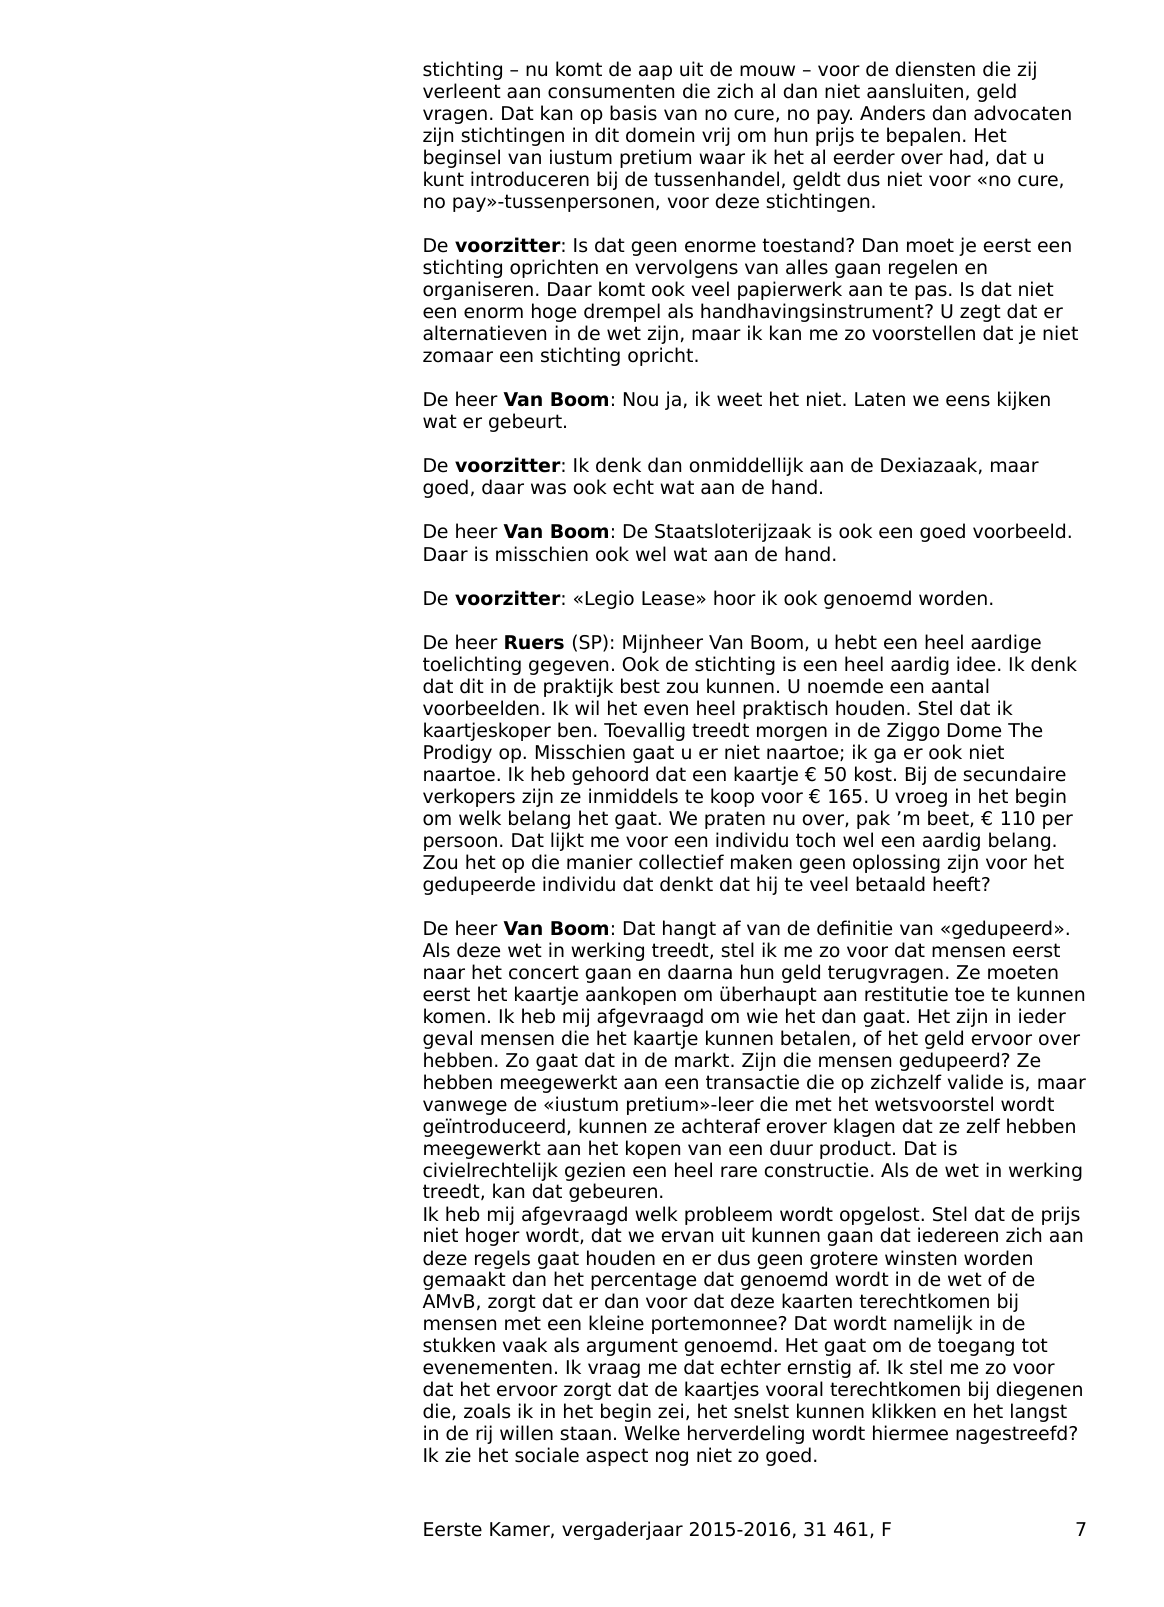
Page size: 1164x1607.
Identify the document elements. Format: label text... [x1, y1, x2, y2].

text stichting – nu komt de aap uit de mouw – voor de diensten die zij verleent aan consumenten die zich al dan niet aansluiten, geld vragen. Dat kan op basis van no cure, no pay. Anders dan advocaten zijn stichtingen in dit domein vrij om hun prijs te bepalen. Het beginsel van iustum pretium waar ik het al eerder over had, dat u kunt introduceren bij de tussenhandel, geldt dus niet voor «no cure, no pay»-tussenpersonen, voor deze stichtingen. [422, 59, 1087, 213]
text De heer Ruers (SP): Mijnheer Van Boom, u hebt een heel aardige toelichting gegeven. Ook de stichting is een heel aardig idee. Ik denk dat dit in de praktijk best zou kunnen. U noemde een aantal voorbeelden. Ik wil het even heel praktisch houden. Stel dat ik kaartjeskoper ben. Toevallig treedt morgen in de Ziggo Dome The Prodigy op. Misschien gaat u er niet naartoe; ik ga er ook niet naartoe. Ik heb gehoord dat een kaartje € 50 kost. Bij de secundaire verkopers zijn ze inmiddels te koop voor € 165. U vroeg in het begin om welk belang het gaat. We praten nu over, pak ’m beet, € 110 per persoon. Dat lijkt me voor een individu toch wel een aardig belang. Zou het op die manier collectief maken geen oplossing zijn voor het gedupeerde individu dat denkt dat hij te veel betaald heeft? [422, 632, 1087, 896]
text De voorzitter: «Legio Lease» hoor ik ook genoemd worden. [422, 588, 1087, 609]
text De heer Van Boom: Dat hangt af van de definitie van «gedupeerd». Als deze wet in werking treedt, stel ik me zo voor dat mensen eerst naar het concert gaan en daarna hun geld terugvragen. Ze moeten eerst het kaartje aankopen om überhaupt aan restitutie toe te kunnen komen. Ik heb mij afgevraagd om wie het dan gaat. Het zijn in ieder geval mensen die het kaartje kunnen betalen, of het geld ervoor over hebben. Zo gaat dat in de markt. Zijn die mensen gedupeerd? Ze hebben meegewerkt aan een transactie die op zichzelf valide is, maar vanwege de «iustum pretium»-leer die met het wetsvoorstel wordt geïntroduceerd, kunnen ze achteraf erover klagen dat ze zelf hebben meegewerkt aan het kopen van een duur product. Dat is civielrechtelijk gezien een heel rare constructie. Als de wet in werking treedt, kan dat gebeuren. [422, 918, 1087, 1203]
text De voorzitter: Ik denk dan onmiddellijk aan de Dexiazaak, maar goed, daar was ook echt wat aan de hand. [422, 455, 1087, 499]
text De heer Van Boom: De Staatsloterijzaak is ook een goed voorbeeld. Daar is misschien ook wel wat aan de hand. [422, 521, 1087, 565]
text De voorzitter: Is dat geen enorme toestand? Dan moet je eerst een stichting oprichten en vervolgens van alles gaan regelen en organiseren. Daar komt ook veel papierwerk aan te pas. Is dat niet een enorm hoge drempel als handhavingsinstrument? U zegt dat er alternatieven in de wet zijn, maar ik kan me zo voorstellen dat je niet zomaar een stichting opricht. [422, 235, 1087, 367]
text Ik heb mij afgevraagd welk probleem wordt opgelost. Stel dat de prijs niet hoger wordt, dat we ervan uit kunnen gaan dat iedereen zich aan deze regels gaat houden en er dus geen grotere winsten worden gemaakt dan het percentage dat genoemd wordt in de wet of de AMvB, zorgt dat er dan voor dat deze kaarten terechtkomen bij mensen met een kleine portemonnee? Dat wordt namelijk in de stukken vaak als argument genoemd. Het gaat om de toegang tot evenementen. Ik vraag me dat echter ernstig af. Ik stel me zo voor dat het ervoor zorgt dat de kaartjes vooral terechtkomen bij diegenen die, zoals ik in het begin zei, het snelst kunnen klikken en het langst in de rij willen staan. Welke herverdeling wordt hiermee nagestreefd? Ik zie het sociale aspect nog niet zo goed. [422, 1203, 1087, 1467]
text De heer Van Boom: Nou ja, ik weet het niet. Laten we eens kijken wat er gebeurt. [422, 389, 1087, 433]
